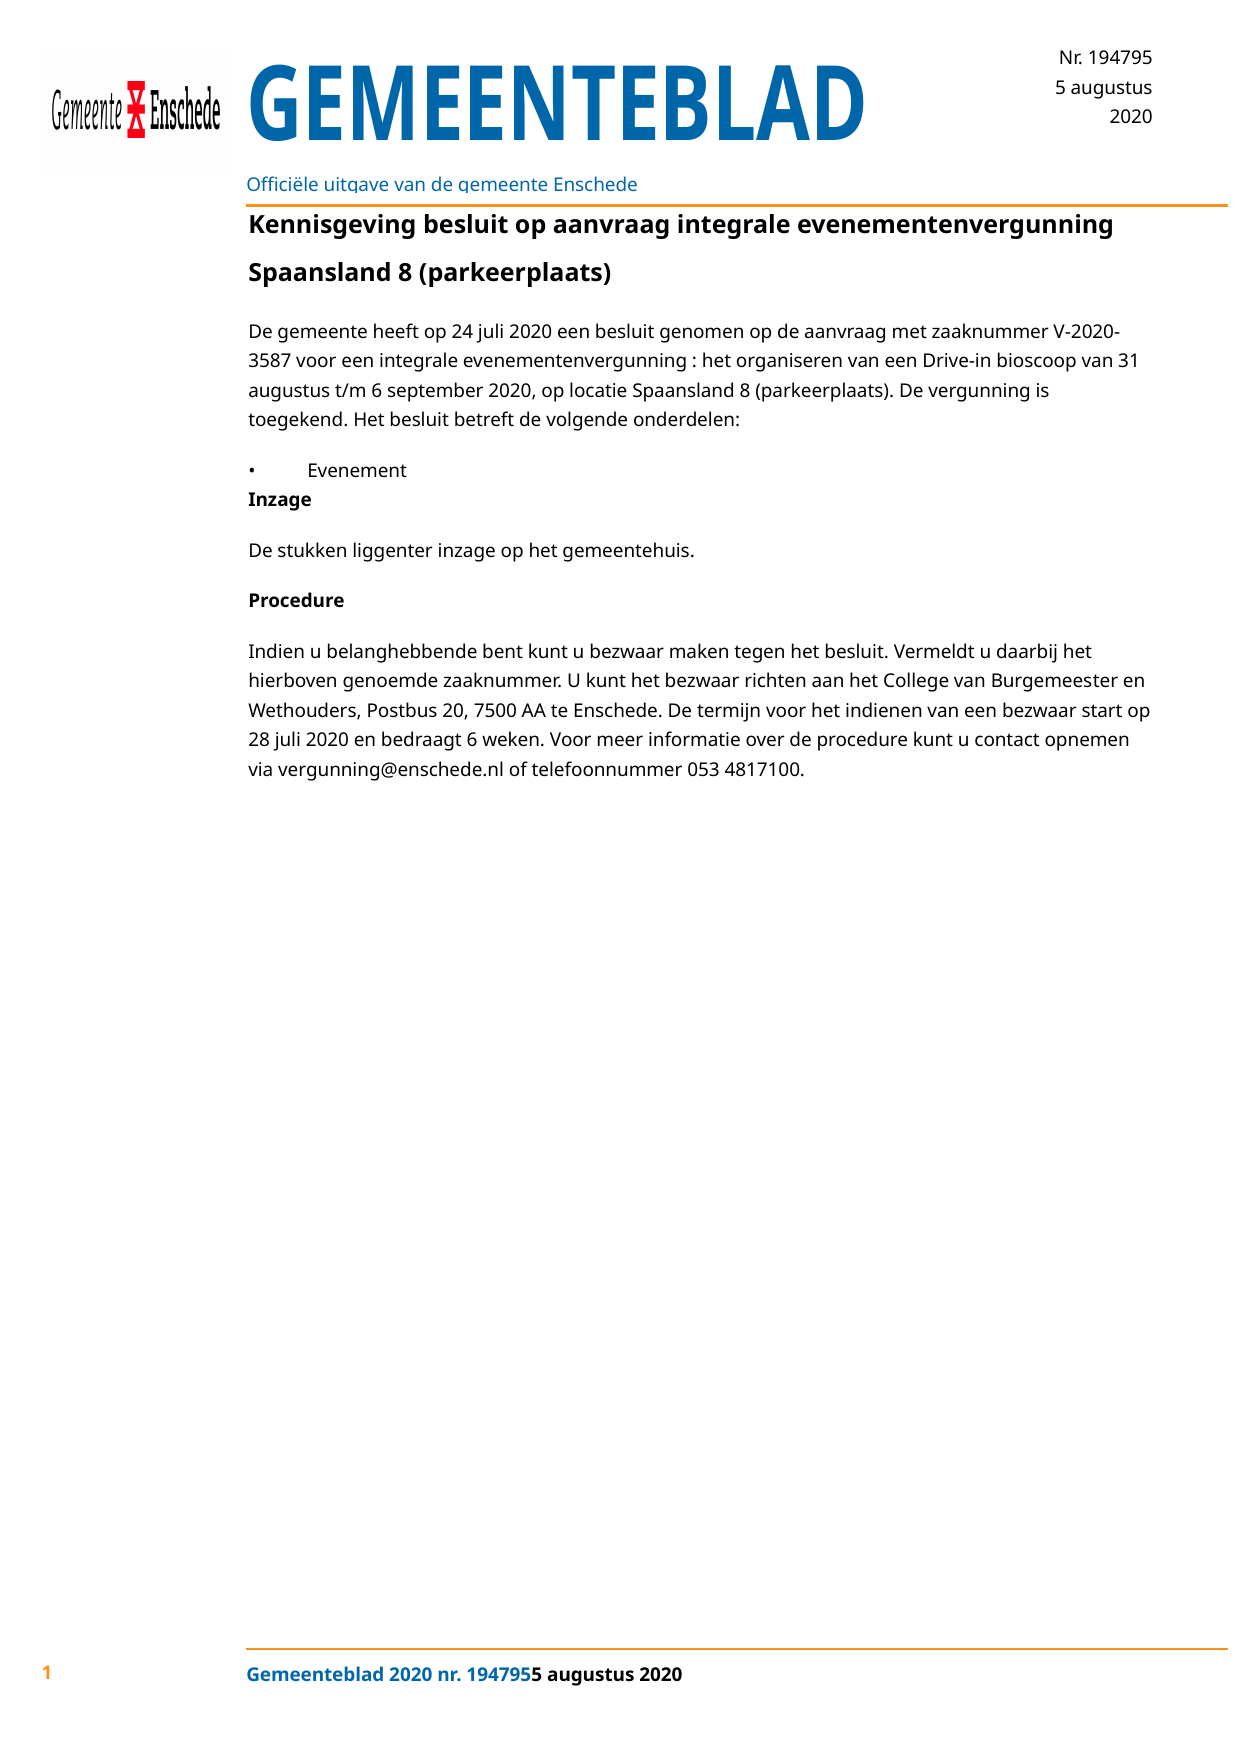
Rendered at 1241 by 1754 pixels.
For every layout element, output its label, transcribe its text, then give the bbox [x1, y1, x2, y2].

picture [41, 47, 231, 172]
text De stukken liggenter inzage op het gemeentehuis. [248, 537, 1152, 563]
text Inzage [248, 487, 1152, 512]
text Kennisgeving besluit op aanvraag integrale evenementenvergunning Spaansland 8 (parkeerplaats) [248, 207, 1152, 288]
text Indien u belanghebbende bent kunt u bezwaar maken tegen het besluit. Vermeldt u daarbij het hierboven genoemde zaaknummer. U kunt het bezwaar richten aan het College van Burgemees­ter en Wethouders, Postbus 20, 7500 AA te Enschede. De termijn voor het indienen van een bezwaar start op 28 juli 2020 en bedraagt 6 weken. Voor meer informatie over de procedure kunt u contact opnemen via vergunning@enschede.nl of telefoonnummer 053 4817100. [248, 638, 1152, 782]
text Procedure [248, 587, 1152, 613]
list Evenement [248, 457, 1152, 483]
text De gemeente heeft op 24 juli 2020 een besluit genomen op de aanvraag met zaaknummer V-2020-3587 voor een integrale evenementenvergunning : het organiseren van een Drive-in bioscoop van 31 augustus t/m 6 september 2020, op locatie Spaansland 8 (parkeerplaats). De vergunning is toegekend. Het besluit betreft de volgende onderdelen: [248, 318, 1152, 432]
